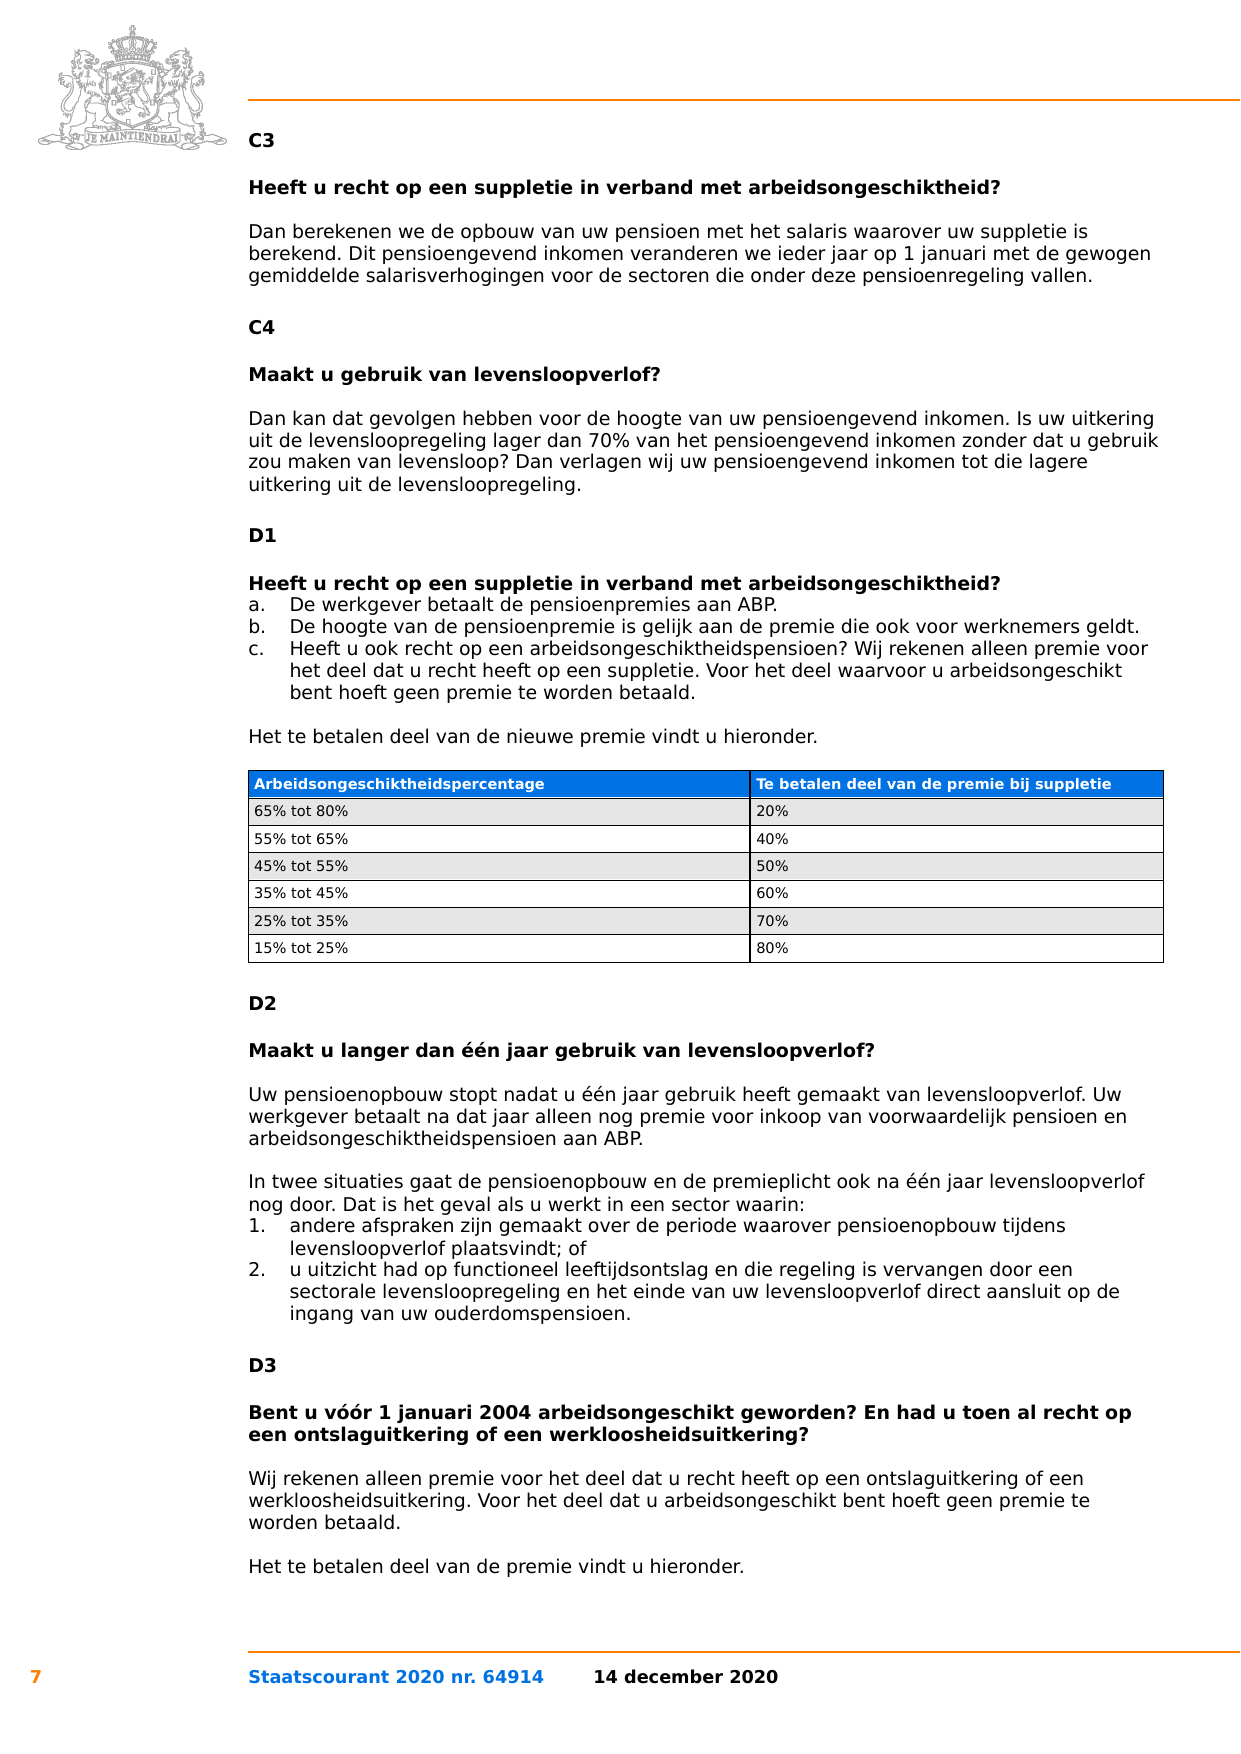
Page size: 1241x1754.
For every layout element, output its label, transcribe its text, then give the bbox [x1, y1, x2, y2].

table_cell 45% tot 55% [249, 853, 749, 879]
subtitle Heeft u recht op een suppletie in verband met arbeidsongeschiktheid? [248, 177, 1163, 199]
text Dan kan dat gevolgen hebben voor de hoogte van uw pensioengevend inkomen. Is uw uitkering uit de levensloopregeling lager dan 70% van het pensioengevend inkomen zonder dat u gebruik zou maken van levensloop? Dan verlagen wij uw pensioengevend inkomen tot die lagere uitkering uit de levensloopregeling. [248, 407, 1163, 495]
subtitle Maakt u langer dan één jaar gebruik van levensloopverlof? [248, 1040, 1163, 1062]
table_cell 80% [751, 935, 1163, 962]
subtitle C4 [248, 317, 1163, 339]
table_cell 65% tot 80% [249, 799, 749, 825]
subtitle Bent u vóór 1 januari 2004 arbeidsongeschikt geworden? En had u toen al recht op een ontslaguitkering of een werkloosheidsuitkering? [248, 1402, 1163, 1446]
text 1. andere afspraken zijn gemaakt over de periode waarover pensioenopbouw tijdens levensloopverlof plaatsvindt; of [248, 1215, 1163, 1259]
subtitle D2 [248, 993, 1163, 1015]
subtitle Heeft u recht op een suppletie in verband met arbeidsongeschiktheid? [248, 572, 1163, 594]
table_header Te betalen deel van de premie bij suppletie [751, 771, 1163, 797]
text Het te betalen deel van de premie vindt u hieronder. [248, 1556, 1163, 1578]
text Dan berekenen we de opbouw van uw pensioen met het salaris waarover uw suppletie is berekend. Dit pensioengevend inkomen veranderen we ieder jaar op 1 januari met de gewogen gemiddelde salarisverhogingen voor de sectoren die onder deze pensioenregeling vallen. [248, 221, 1163, 287]
table_header Arbeidsongeschiktheidspercentage [249, 771, 749, 797]
text b. De hoogte van de pensioenpremie is gelijk aan de premie die ook voor werknemers geldt. [248, 616, 1163, 638]
text Uw pensioenopbouw stopt nadat u één jaar gebruik heeft gemaakt van levensloopverlof. Uw werkgever betaalt na dat jaar alleen nog premie voor inkoop van voorwaardelijk pensioen en arbeidsongeschiktheidspensioen aan ABP. [248, 1084, 1163, 1149]
table_cell 50% [751, 853, 1163, 879]
table_cell 35% tot 45% [249, 881, 749, 907]
text 2. u uitzicht had op functioneel leeftijdsontslag en die regeling is vervangen door een sectorale levensloopregeling en het einde van uw levensloopverlof direct aansluit op de ingang van uw ouderdomspensioen. [248, 1259, 1163, 1325]
table_cell 60% [751, 881, 1163, 907]
text Wij rekenen alleen premie voor het deel dat u recht heeft op een ontslaguitkering of een werkloosheidsuitkering. Voor het deel dat u arbeidsongeschikt bent hoeft geen premie te worden betaald. [248, 1468, 1163, 1534]
table_cell 70% [751, 908, 1163, 934]
table_cell 15% tot 25% [249, 935, 749, 962]
subtitle C3 [248, 130, 1163, 152]
table_cell 40% [751, 826, 1163, 852]
table_cell 25% tot 35% [249, 908, 749, 934]
text Het te betalen deel van de nieuwe premie vindt u hieronder. [248, 726, 1163, 748]
subtitle D1 [248, 525, 1163, 547]
text a. De werkgever betaalt de pensioenpremies aan ABP. [248, 594, 1163, 616]
picture [38, 25, 227, 150]
table_cell 20% [751, 799, 1163, 825]
subtitle D3 [248, 1355, 1163, 1377]
text In twee situaties gaat de pensioenopbouw en de premieplicht ook na één jaar levensloopverlof nog door. Dat is het geval als u werkt in een sector waarin: [248, 1171, 1163, 1215]
table_cell 55% tot 65% [249, 826, 749, 852]
subtitle Maakt u gebruik van levensloopverlof? [248, 364, 1163, 386]
text c. Heeft u ook recht op een arbeidsongeschiktheidspensioen? Wij rekenen alleen premie voor het deel dat u recht heeft op een suppletie. Voor het deel waarvoor u arbeidsongeschikt bent hoeft geen premie te worden betaald. [248, 638, 1163, 704]
